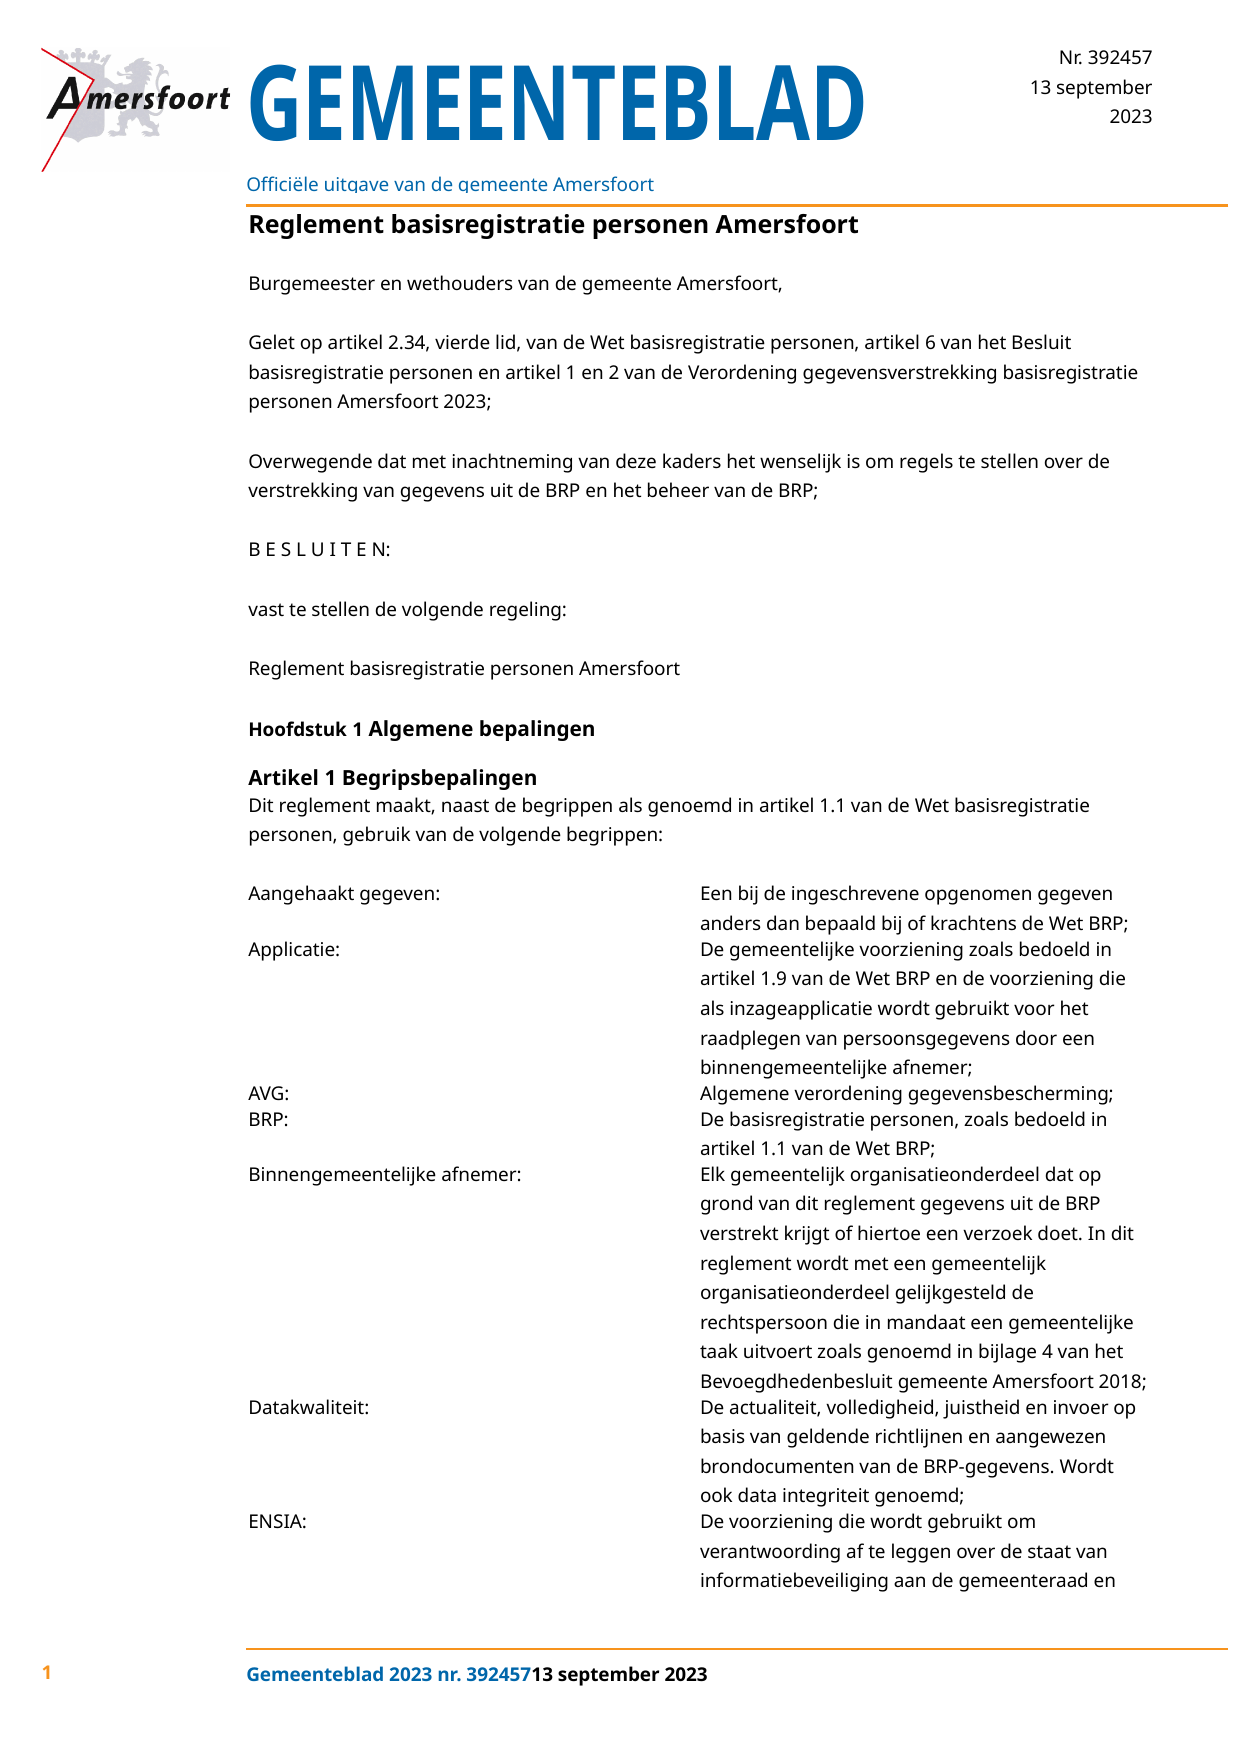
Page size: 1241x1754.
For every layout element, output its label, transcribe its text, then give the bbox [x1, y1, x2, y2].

table_cell De actualiteit, volledigheid, juistheid en invoer op basis van geldende richtlijnen en aangewezen brondocumenten van de BRP-gegevens. Wordt ook data integriteit genoemd; [700, 1394, 1152, 1508]
table_cell Datakwaliteit: [248, 1394, 700, 1508]
table_cell De gemeentelijke voorziening zoals bedoeld in artikel 1.9 van de Wet BRP en de voorziening die als inzageapplicatie wordt gebruikt voor het raadplegen van persoonsgegevens door een binnengemeentelijke afnemer; [700, 936, 1152, 1080]
text Gelet op artikel 2.34, vierde lid, van de Wet basisregistratie personen, artikel 6 van het Besluit basisregistratie personen en artikel 1 en 2 van de Verordening gegevensverstrekking basisregistratie personen Amersfoort 2023; [248, 329, 1152, 414]
text Burgemeester en wethouders van de gemeente Amersfoort, [248, 270, 1152, 296]
text Reglement basisregistratie personen Amersfoort [248, 207, 1152, 241]
text Dit reglement maakt, naast de begrippen als genoemd in artikel 1.1 van de Wet basisregistratie personen, gebruik van de volgende begrippen: [248, 792, 1152, 847]
table_header Aangehaakt gegeven: [248, 881, 700, 936]
text Overwegende dat met inachtneming van deze kaders het wenselijk is om regels te stellen over de verstrekking van gegevens uit de BRP en het beheer van de BRP; [248, 448, 1152, 503]
table_cell Binnengemeentelijke afnemer: [248, 1161, 700, 1394]
text B E S L U I T E N: [248, 537, 1152, 562]
table_cell AVG: [248, 1080, 700, 1106]
table_cell Elk gemeentelijk organisatieonderdeel dat op grond van dit reglement gegevens uit de BRP verstrekt krijgt of hiertoe een verzoek doet. In dit reglement wordt met een gemeentelijk organisatieonderdeel gelijkgesteld de rechtspersoon die in mandaat een gemeentelijke taak uitvoert zoals genoemd in bijlage 4 van het Bevoegdhedenbesluit gemeente Amersfoort 2018; [700, 1161, 1152, 1394]
text Hoofdstuk 1 Algemene bepalingen [248, 714, 1152, 742]
text Reglement basisregistratie personen Amersfoort [248, 655, 1152, 681]
picture [41, 47, 231, 172]
table_header Een bij de ingeschrevene opgenomen gegeven anders dan bepaald bij of krachtens de Wet BRP; [700, 881, 1152, 936]
table_cell BRP: [248, 1106, 700, 1161]
text vast te stellen de volgende regeling: [248, 596, 1152, 621]
text Artikel 1 Begripsbepalingen [248, 763, 1152, 792]
table_cell Algemene verordening gegevensbescherming; [700, 1080, 1152, 1106]
table_cell ENSIA: [248, 1508, 700, 1593]
table_cell Applicatie: [248, 936, 700, 1080]
table_cell De basisregistratie personen, zoals bedoeld in artikel 1.1 van de Wet BRP; [700, 1106, 1152, 1161]
table_cell De voorziening die wordt gebruikt om verantwoording af te leggen over de staat van informatiebeveiliging aan de gemeenteraad en [700, 1508, 1152, 1593]
